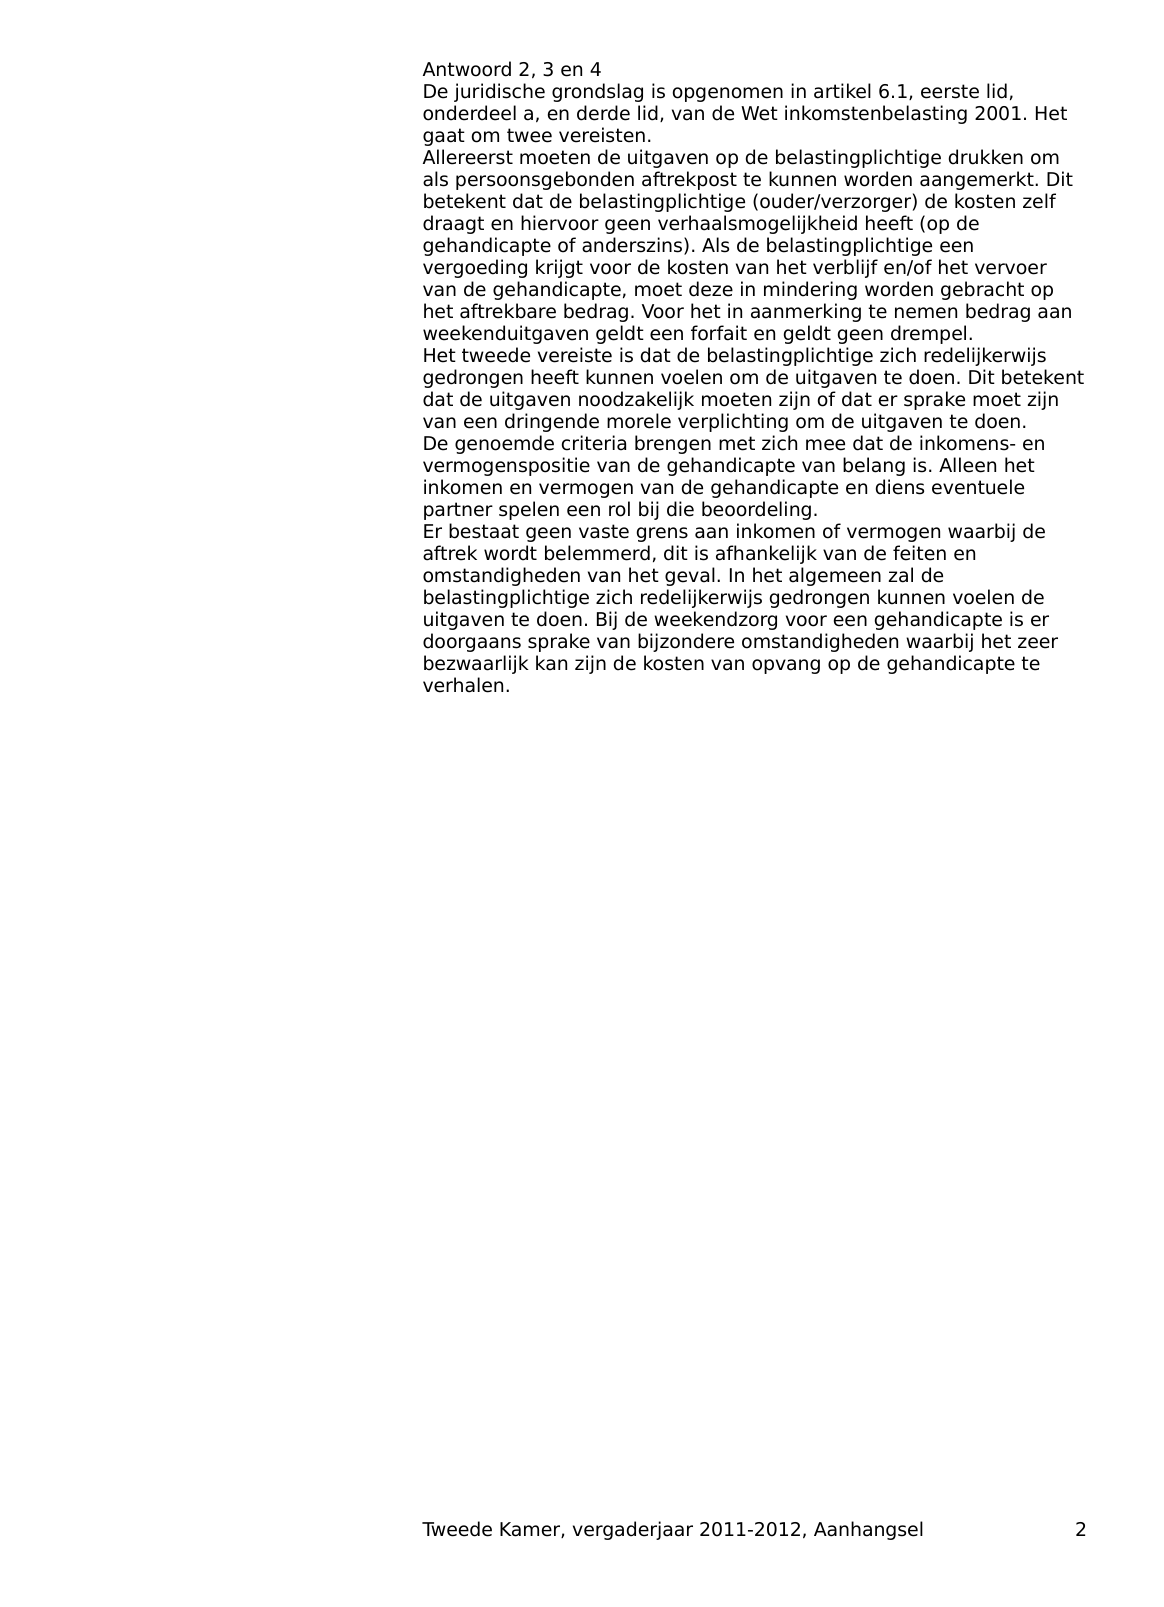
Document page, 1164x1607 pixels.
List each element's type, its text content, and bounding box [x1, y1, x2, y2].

text De juridische grondslag is opgenomen in artikel 6.1, eerste lid, onderdeel a, en derde lid, van de Wet inkomstenbelasting 2001. Het gaat om twee vereisten. [422, 81, 1087, 147]
text De genoemde criteria brengen met zich mee dat de inkomens- en vermogenspositie van de gehandicapte van belang is. Alleen het inkomen en vermogen van de gehandicapte en diens eventuele partner spelen een rol bij die beoordeling. [422, 433, 1087, 521]
text Er bestaat geen vaste grens aan inkomen of vermogen waarbij de aftrek wordt belemmerd, dit is afhankelijk van de feiten en omstandigheden van het geval. In het algemeen zal de belastingplichtige zich redelijkerwijs gedrongen kunnen voelen de uitgaven te doen. Bij de weekendzorg voor een gehandicapte is er doorgaans sprake van bijzondere omstandigheden waarbij het zeer bezwaarlijk kan zijn de kosten van opvang op de gehandicapte te verhalen. [422, 521, 1087, 696]
text Het tweede vereiste is dat de belastingplichtige zich redelijkerwijs gedrongen heeft kunnen voelen om de uitgaven te doen. Dit betekent dat de uitgaven noodzakelijk moeten zijn of dat er sprake moet zijn van een dringende morele verplichting om de uitgaven te doen. [422, 345, 1087, 433]
text Allereerst moeten de uitgaven op de belastingplichtige drukken om als persoonsgebonden aftrekpost te kunnen worden aangemerkt. Dit betekent dat de belastingplichtige (ouder/verzorger) de kosten zelf draagt en hiervoor geen verhaalsmogelijkheid heeft (op de gehandicapte of anderszins). Als de belastingplichtige een vergoeding krijgt voor de kosten van het verblijf en/of het vervoer van de gehandicapte, moet deze in mindering worden gebracht op het aftrekbare bedrag. Voor het in aanmerking te nemen bedrag aan weekenduitgaven geldt een forfait en geldt geen drempel. [422, 147, 1087, 345]
text Antwoord 2, 3 en 4 [422, 59, 1087, 81]
